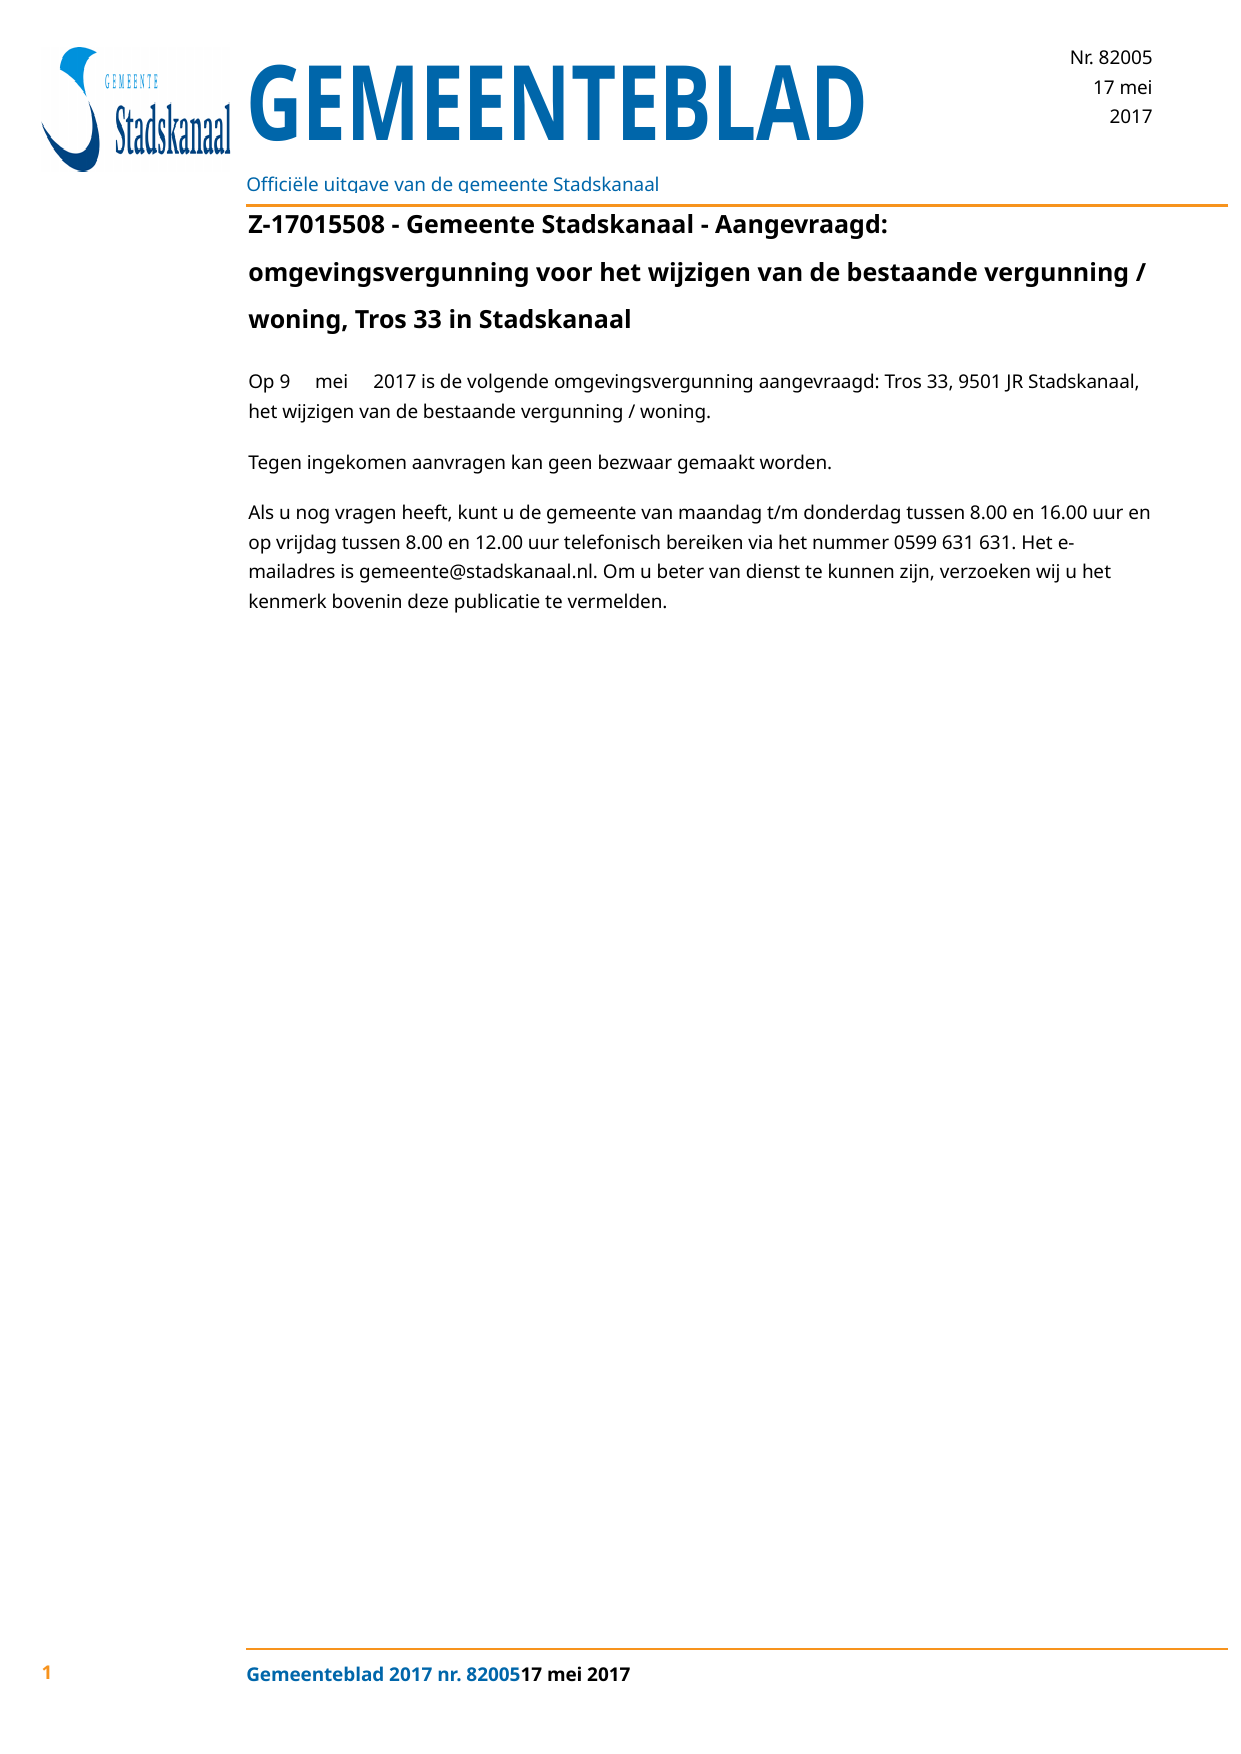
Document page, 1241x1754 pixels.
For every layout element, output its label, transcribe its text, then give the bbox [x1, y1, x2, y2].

text Als u nog vragen heeft, kunt u de gemeente van maandag t/m donderdag tussen 8.00 en 16.00 uur en op vrijdag tussen 8.00 en 12.00 uur telefonisch bereiken via het nummer 0599 631 631. Het e-mailadres is gemeente@stadskanaal.nl. Om u beter van dienst te kunnen zijn, verzoeken wij u het kenmerk bovenin deze publicatie te vermelden. [248, 499, 1152, 614]
picture [41, 47, 231, 172]
text Op 9 mei 2017 is de volgende omgevingsvergunning aangevraagd: Tros 33, 9501 JR Stadskanaal, het wijzigen van de bestaande vergunning / woning. [248, 366, 1152, 424]
text Z-17015508 - Gemeente Stadskanaal - Aangevraagd: omgevingsvergunning voor het wijzigen van de bestaande vergunning / woning, Tros 33 in Stadskanaal [248, 207, 1152, 336]
text Tegen ingekomen aanvragen kan geen bezwaar gemaakt worden. [248, 449, 1152, 475]
